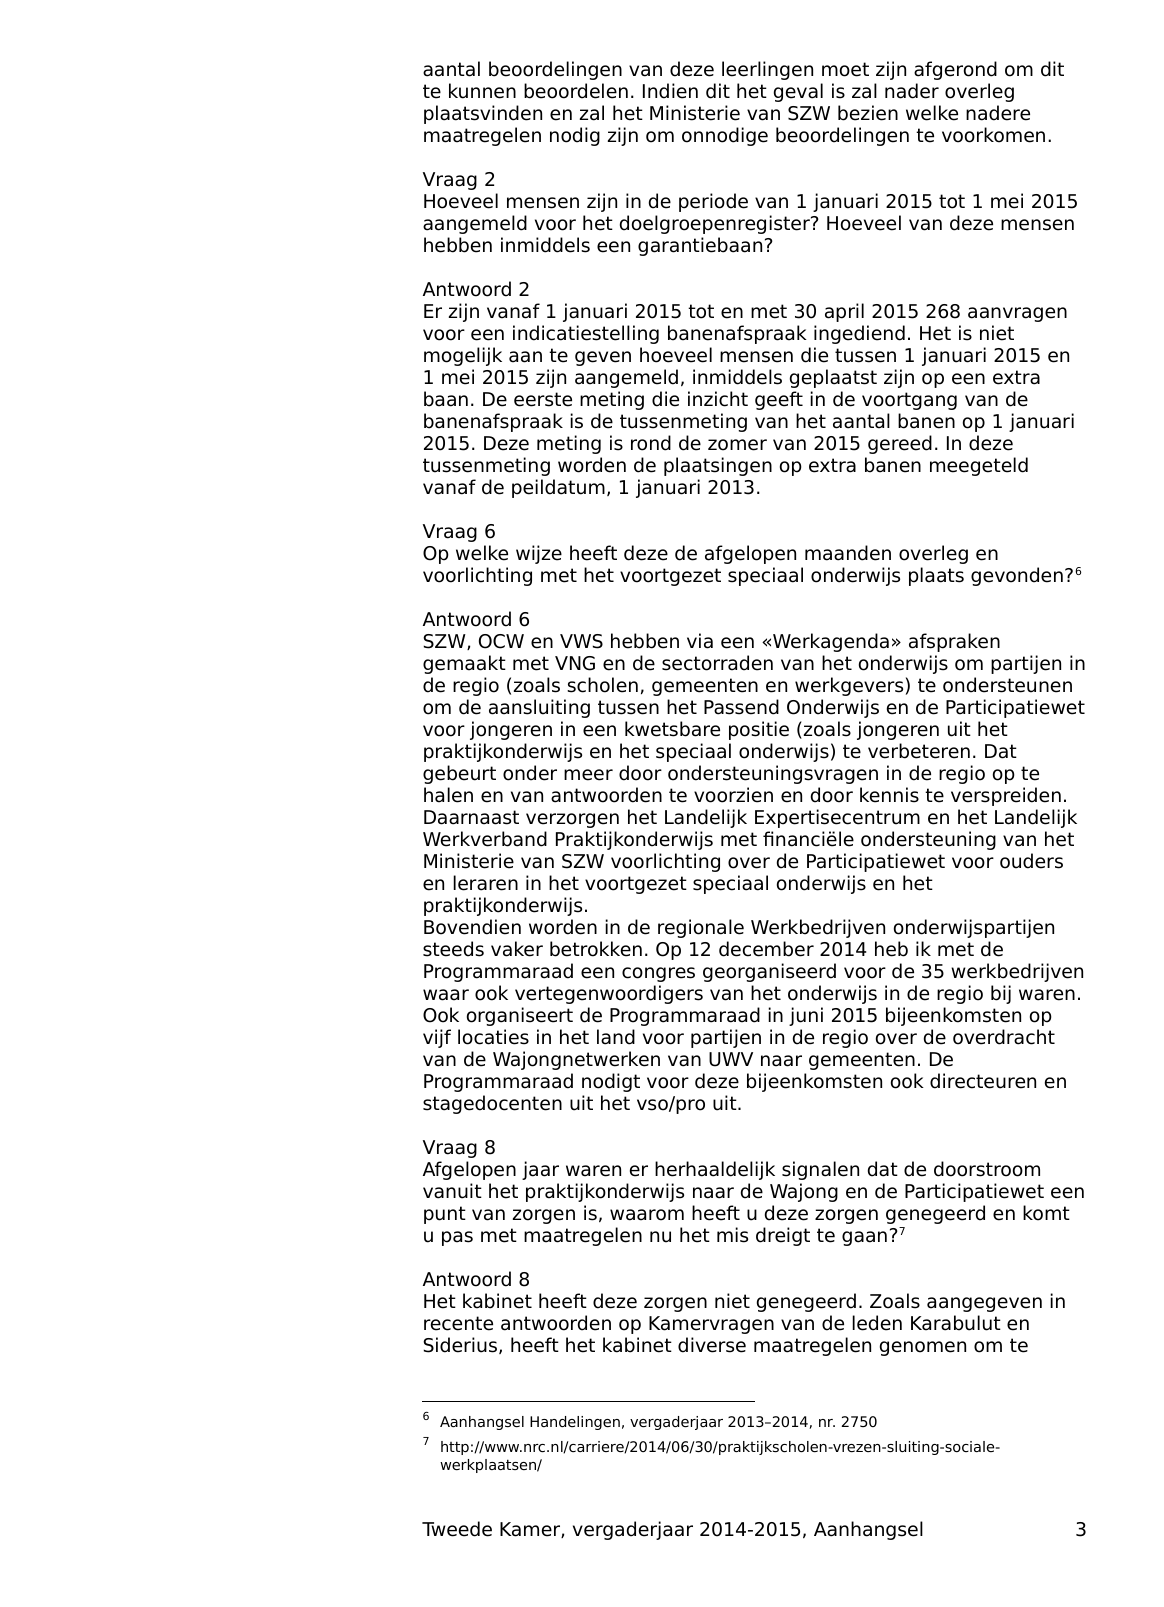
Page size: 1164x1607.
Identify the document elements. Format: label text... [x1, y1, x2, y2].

text Aanhangsel Handelingen, vergaderjaar 2013–2014, nr. 2750 [422, 1410, 1087, 1432]
text Het kabinet heeft deze zorgen niet genegeerd. Zoals aangegeven in recente antwoorden op Kamervragen van de leden Karabulut en Siderius, heeft het kabinet diverse maatregelen genomen om te [422, 1291, 1087, 1357]
text Bovendien worden in de regionale Werkbedrijven onderwijspartijen steeds vaker betrokken. Op 12 december 2014 heb ik met de Programmaraad een congres georganiseerd voor de 35 werkbedrijven waar ook vertegenwoordigers van het onderwijs in de regio bij waren. Ook organiseert de Programmaraad in juni 2015 bijeenkomsten op vijf locaties in het land voor partijen in de regio over de overdracht van de Wajongnetwerken van UWV naar gemeenten. De Programmaraad nodigt voor deze bijeenkomsten ook directeuren en stagedocenten uit het vso/pro uit. [422, 917, 1087, 1115]
text Afgelopen jaar waren er herhaaldelijk signalen dat de doorstroom vanuit het praktijkonderwijs naar de Wajong en de Participatiewet een punt van zorgen is, waarom heeft u deze zorgen genegeerd en komt u pas met maatregelen nu het mis dreigt te gaan? [422, 1159, 1087, 1247]
text SZW, OCW en VWS hebben via een «Werkagenda» afspraken gemaakt met VNG en de sectorraden van het onderwijs om partijen in de regio (zoals scholen, gemeenten en werkgevers) te ondersteunen om de aansluiting tussen het Passend Onderwijs en de Participatiewet voor jongeren in een kwetsbare positie (zoals jongeren uit het praktijkonderwijs en het speciaal onderwijs) te verbeteren. Dat gebeurt onder meer door ondersteuningsvragen in de regio op te halen en van antwoorden te voorzien en door kennis te verspreiden. [422, 631, 1087, 807]
text Antwoord 6 [422, 609, 1087, 631]
text Op welke wijze heeft deze de afgelopen maanden overleg en voorlichting met het voortgezet speciaal onderwijs plaats gevonden? [422, 543, 1087, 587]
text Daarnaast verzorgen het Landelijk Expertisecentrum en het Landelijk Werkverband Praktijkonderwijs met financiële ondersteuning van het Ministerie van SZW voorlichting over de Participatiewet voor ouders en leraren in het voortgezet speciaal onderwijs en het praktijkonderwijs. [422, 807, 1087, 917]
text Vraag 6 [422, 521, 1087, 543]
text aantal beoordelingen van deze leerlingen moet zijn afgerond om dit te kunnen beoordelen. Indien dit het geval is zal nader overleg plaatsvinden en zal het Ministerie van SZW bezien welke nadere maatregelen nodig zijn om onnodige beoordelingen te voorkomen. [422, 59, 1087, 147]
text Antwoord 2 [422, 279, 1087, 301]
text Antwoord 8 [422, 1269, 1087, 1291]
text Hoeveel mensen zijn in de periode van 1 januari 2015 tot 1 mei 2015 aangemeld voor het doelgroepenregister? Hoeveel van deze mensen hebben inmiddels een garantiebaan? [422, 191, 1087, 257]
text http://www.nrc.nl/carriere/2014/06/30/praktijkscholen-vrezen-sluiting-sociale-werkplaatsen/ [422, 1435, 1087, 1474]
text Vraag 2 [422, 169, 1087, 191]
text Er zijn vanaf 1 januari 2015 tot en met 30 april 2015 268 aanvragen voor een indicatiestelling banenafspraak ingediend. Het is niet mogelijk aan te geven hoeveel mensen die tussen 1 januari 2015 en 1 mei 2015 zijn aangemeld, inmiddels geplaatst zijn op een extra baan. De eerste meting die inzicht geeft in de voortgang van de banenafspraak is de tussenmeting van het aantal banen op 1 januari 2015. Deze meting is rond de zomer van 2015 gereed. In deze tussenmeting worden de plaatsingen op extra banen meegeteld vanaf de peildatum, 1 januari 2013. [422, 301, 1087, 499]
text Vraag 8 [422, 1137, 1087, 1159]
